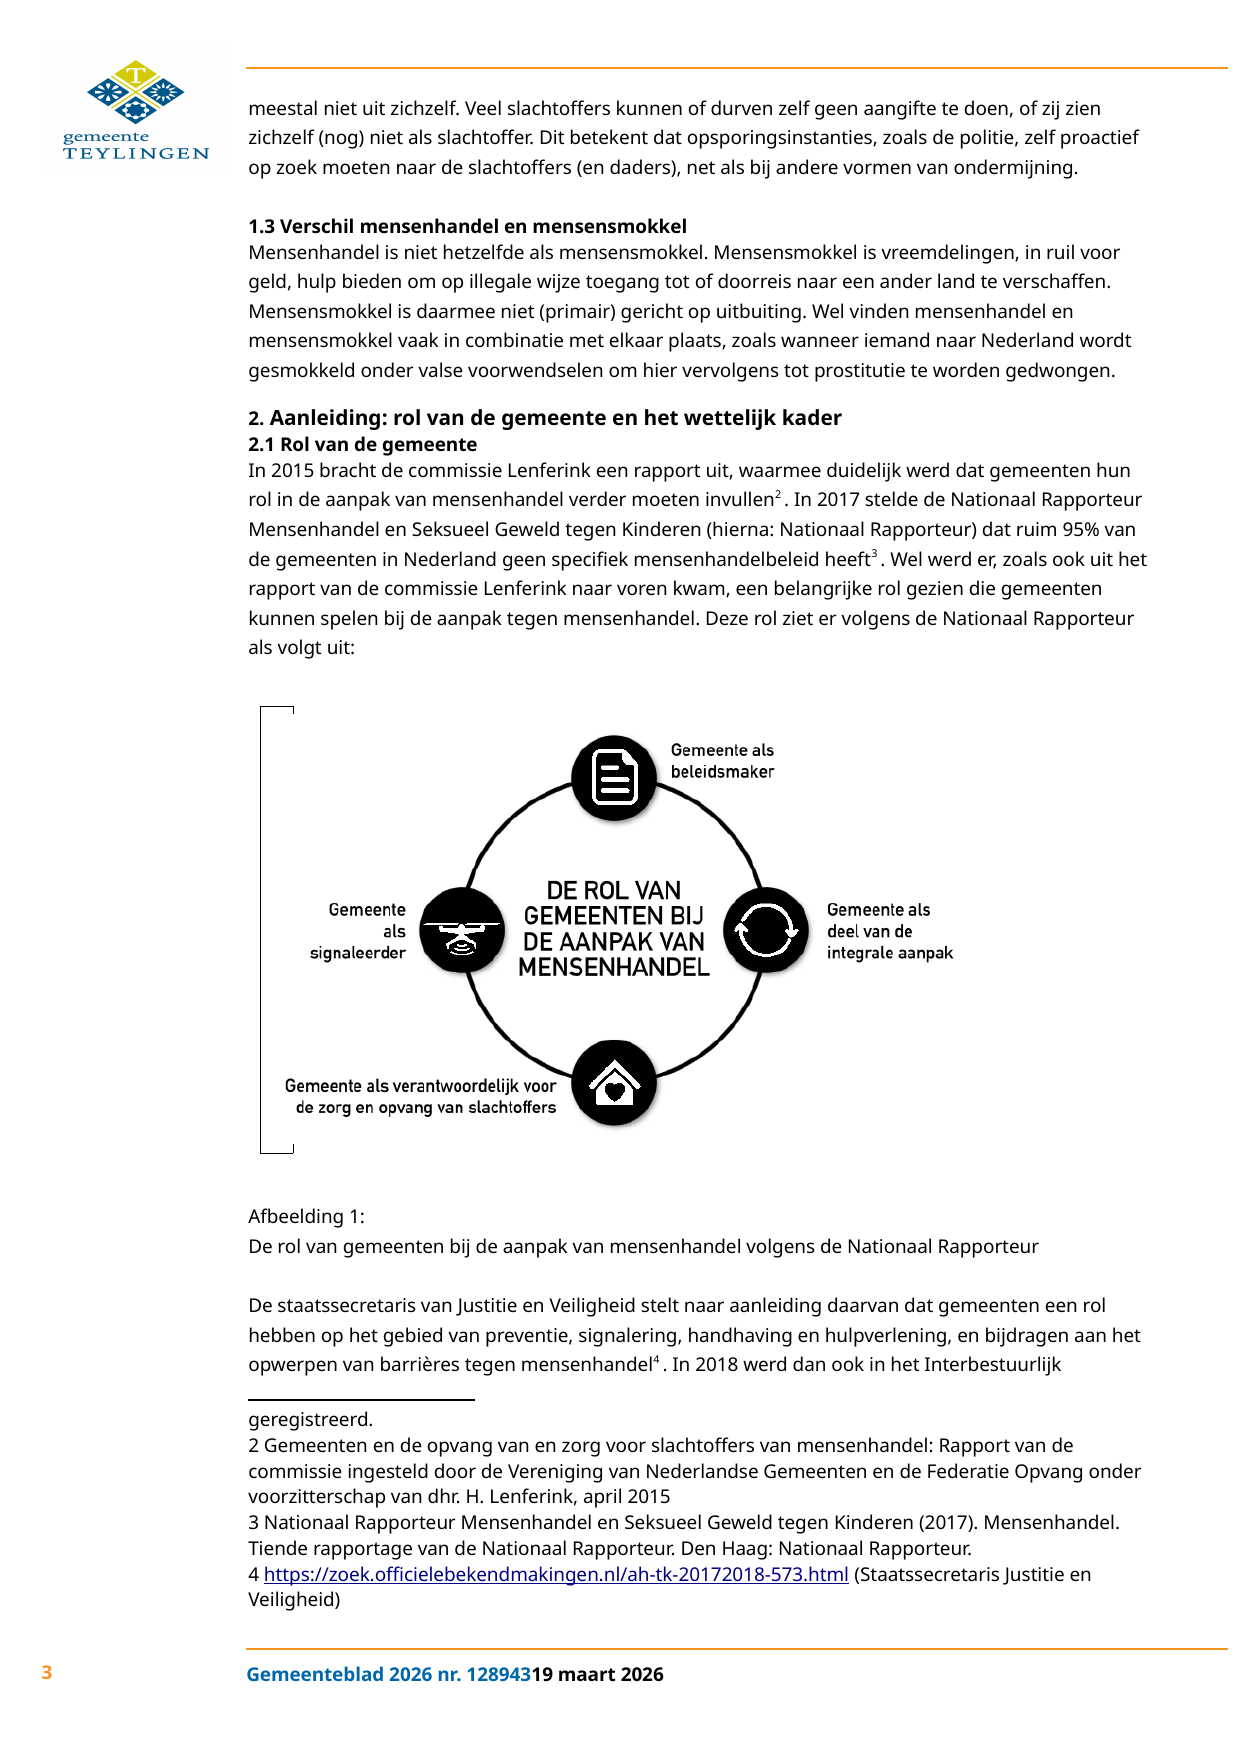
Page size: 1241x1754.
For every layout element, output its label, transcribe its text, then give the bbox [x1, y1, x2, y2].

text meestal niet uit zichzelf. Veel slachtoffers kunnen of durven zelf geen aangifte te doen, of zij zien zichzelf (nog) niet als slachtoffer. Dit betekent dat opsporingsinstanties, zoals de politie, zelf proactief op zoek moeten naar de slachtoffers (en daders), net als bij andere vormen van ondermijning. [248, 95, 1152, 180]
text De rol van gemeenten bij de aanpak van mensenhandel volgens de Nationaal Rapporteur [248, 1233, 1152, 1259]
text De staatssecretaris van Justitie en Veiligheid stelt naar aanleiding daarvan dat gemeenten een rol hebben op het gebied van preventie, signalering, handhaving en hulpverlening, en bijdragen aan het opwerpen van barrières tegen mensenhandel. In 2018 werd dan ook in het Interbestuurlijk [248, 1292, 1152, 1377]
text 2.1 Rol van de gemeente [248, 431, 1152, 457]
picture [268, 714, 978, 1144]
text Gemeenten en de opvang van en zorg voor slachtoffers van mensenhandel: Rapport van de commissie ingesteld door de Vereniging van Nederlandse Gemeenten en de Federatie Opvang onder voorzitterschap van dhr. H. Lenferink, april 2015 [248, 1432, 1152, 1509]
text https://zoek.officielebekendmakingen.nl/ah-tk-20172018-573.html (Staatssecretaris Justitie en Veiligheid) [248, 1561, 1152, 1612]
text 1.3 Verschil mensenhandel en mensensmokkel [248, 213, 1152, 239]
text In 2015 bracht de commissie Lenferink een rapport uit, waarmee duidelijk werd dat gemeenten hun rol in de aanpak van mensenhandel verder moeten invullen. In 2017 stelde de Nationaal Rapporteur Mensenhandel en Seksueel Geweld tegen Kinderen (hierna: Nationaal Rapporteur) dat ruim 95% van de gemeenten in Nederland geen specifiek mensenhandelbeleid heeft. Wel werd er, zoals ook uit het rapport van de commissie Lenferink naar voren kwam, een belangrijke rol gezien die gemeenten kunnen spelen bij de aanpak tegen mensenhandel. Deze rol ziet er volgens de Nationaal Rapporteur als volgt uit: [248, 457, 1152, 660]
text geregistreerd. [248, 1406, 1152, 1432]
text Nationaal Rapporteur Mensenhandel en Seksueel Geweld tegen Kinderen (2017). Mensenhandel. Tiende rapportage van de Nationaal Rapporteur. Den Haag: Nationaal Rapporteur. [248, 1509, 1152, 1561]
text Afbeelding 1: [248, 1204, 1152, 1229]
text Mensenhandel is niet hetzelfde als mensensmokkel. Mensensmokkel is vreemdelingen, in ruil voor geld, hulp bieden om op illegale wijze toegang tot of doorreis naar een ander land te verschaffen. Mensensmokkel is daarmee niet (primair) gericht op uitbuiting. Wel vinden mensenhandel en mensensmokkel vaak in combinatie met elkaar plaats, zoals wanneer iemand naar Nederland wordt gesmokkeld onder valse voorwendselen om hier vervolgens tot prostitutie te worden gedwongen. [248, 239, 1152, 383]
text 2. Aanleiding: rol van de gemeente en het wettelijk kader [248, 403, 1152, 431]
picture [41, 47, 231, 172]
